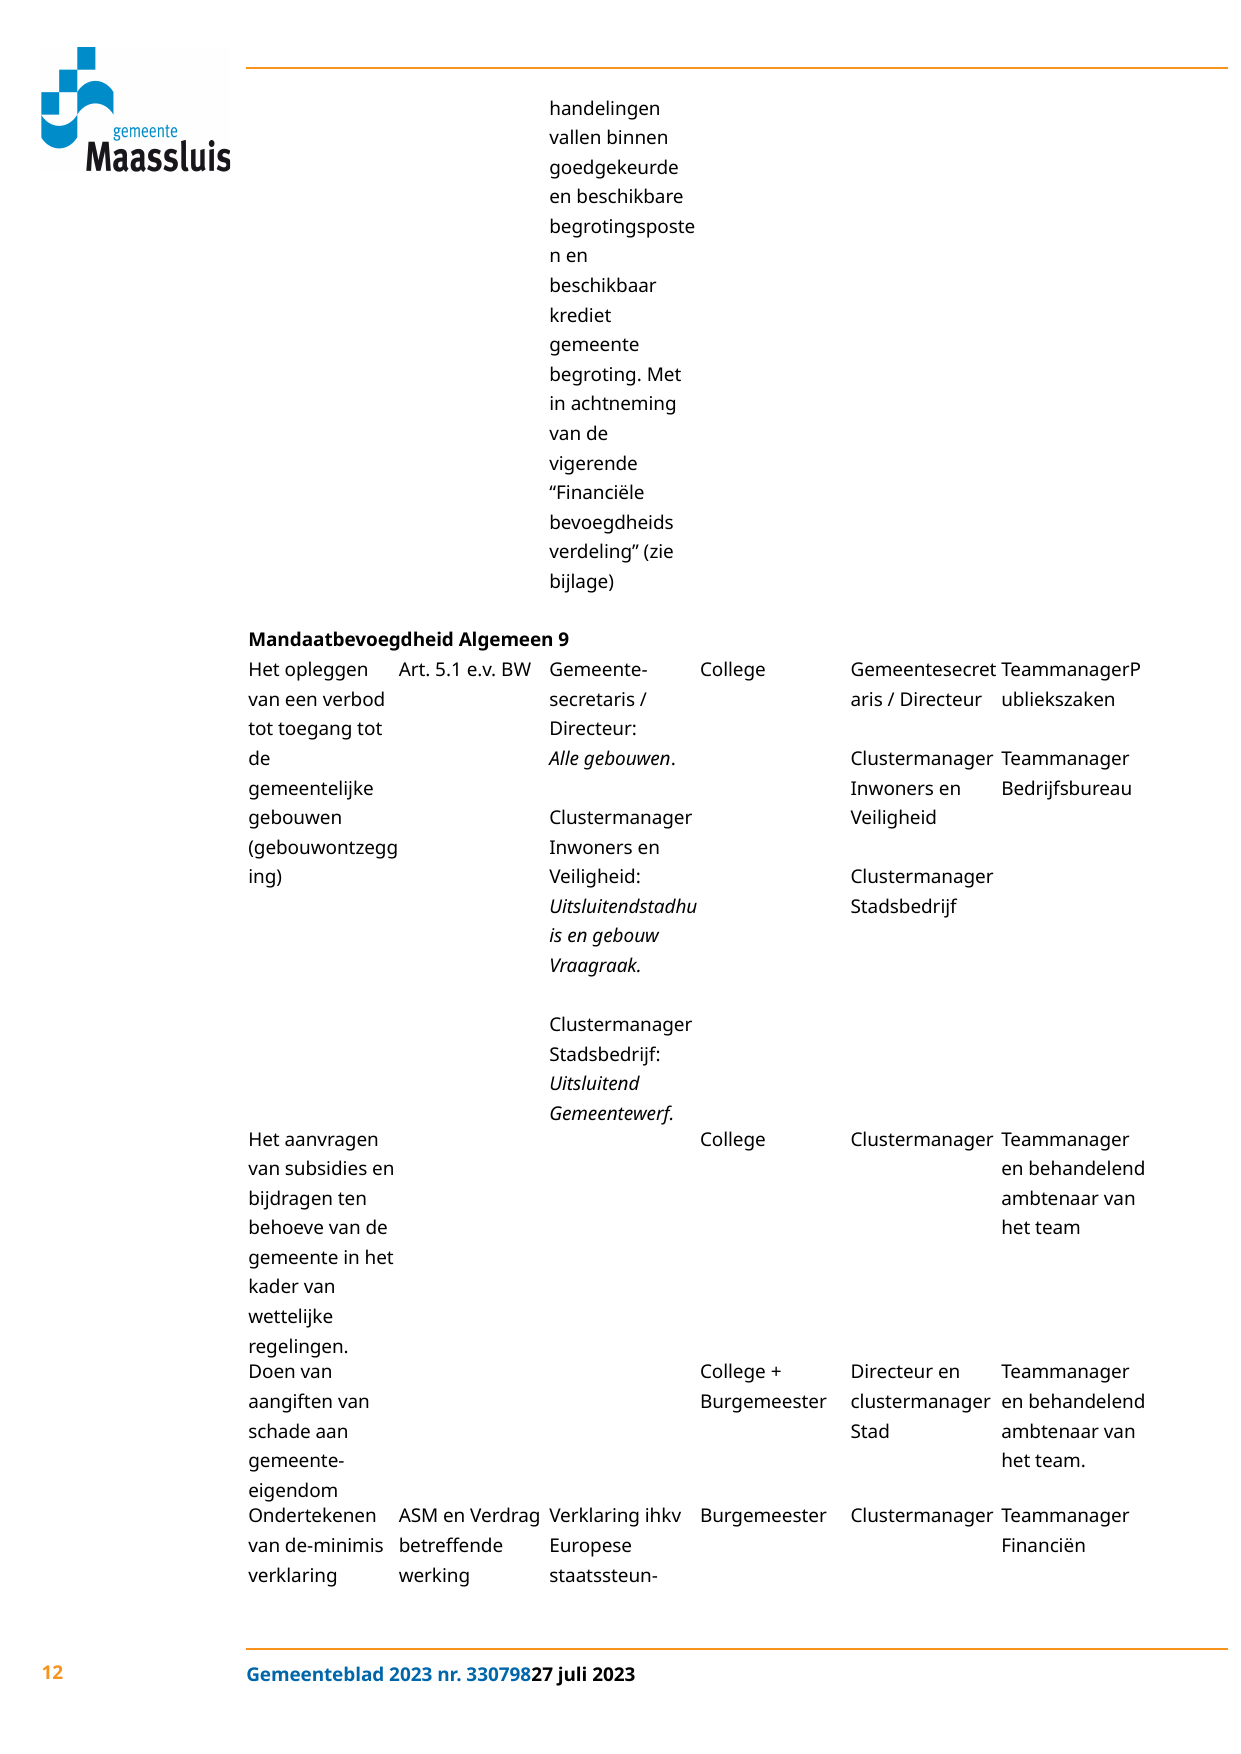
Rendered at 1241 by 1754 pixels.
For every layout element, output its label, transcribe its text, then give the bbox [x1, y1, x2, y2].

table_cell Directeur en clustermanager Stad [850, 1359, 1001, 1503]
picture [41, 47, 77, 92]
table_cell College [700, 1126, 850, 1359]
table_cell Doen van aangiften van schade aan gemeente-eigendom [248, 1359, 398, 1503]
table_cell Verklaring ihkv Europese staatssteun- [549, 1503, 700, 1588]
table_header handelingen vallen binnen goedgekeurde en beschikbare begrotingsposten en beschikbaar krediet gemeente begroting. Met in achtneming van de vigerende “Financiële bevoegdheids verdeling” (zie bijlage) [549, 95, 700, 594]
table_header [248, 95, 398, 594]
table_header Het opleggen van een verbod tot toegang tot de gemeentelijke gebouwen (gebouwontzegging) [248, 656, 398, 1126]
text Mandaatbevoegdheid Algemeen 9 [248, 627, 1152, 652]
table_cell [549, 1126, 700, 1359]
table_header Art. 5.1 e.v. BW [399, 656, 549, 1126]
table_cell Burgemeester [700, 1503, 850, 1588]
table_cell [549, 1359, 700, 1503]
table_cell Clustermanager [850, 1126, 1001, 1359]
table_cell College + Burgemeester [700, 1359, 850, 1503]
table_cell Teammanager Financiën [1001, 1503, 1152, 1588]
table_header Gemeentesecretaris / Directeur Clustermanager Inwoners en Veiligheid Clustermanager Stadsbedrijf [850, 656, 1001, 1126]
table_cell [399, 1359, 549, 1503]
table_cell [399, 1126, 549, 1359]
table_cell Het aanvragen van subsidies en bijdragen ten behoeve van de gemeente in het kader van wettelijke regelingen. [248, 1126, 398, 1359]
table_cell Clustermanager [850, 1503, 1001, 1588]
table_header [850, 95, 1001, 594]
table_cell Teammanager en behandelend ambtenaar van het team [1001, 1126, 1152, 1359]
table_header [399, 95, 549, 594]
table_cell Teammanager en behandelend ambtenaar van het team. [1001, 1359, 1152, 1503]
table_cell Ondertekenen van de-minimis verklaring [248, 1503, 398, 1588]
table_header TeammanagerPubliekszaken Teammanager Bedrijfsbureau [1001, 656, 1152, 1126]
table_cell ASM en Verdrag betreffende werking [399, 1503, 549, 1588]
table_header [700, 95, 850, 594]
table_header Gemeente-secretaris / Directeur: Alle gebouwen. Clustermanager Inwoners en Veiligheid: Uitsluitendstadhuis en gebouw Vraagraak. Clustermanager Stadsbedrijf: Uitsluitend Gemeentewerf. [549, 656, 700, 1126]
table_header College [700, 656, 850, 1126]
picture [41, 47, 231, 172]
table_header [1001, 95, 1152, 594]
